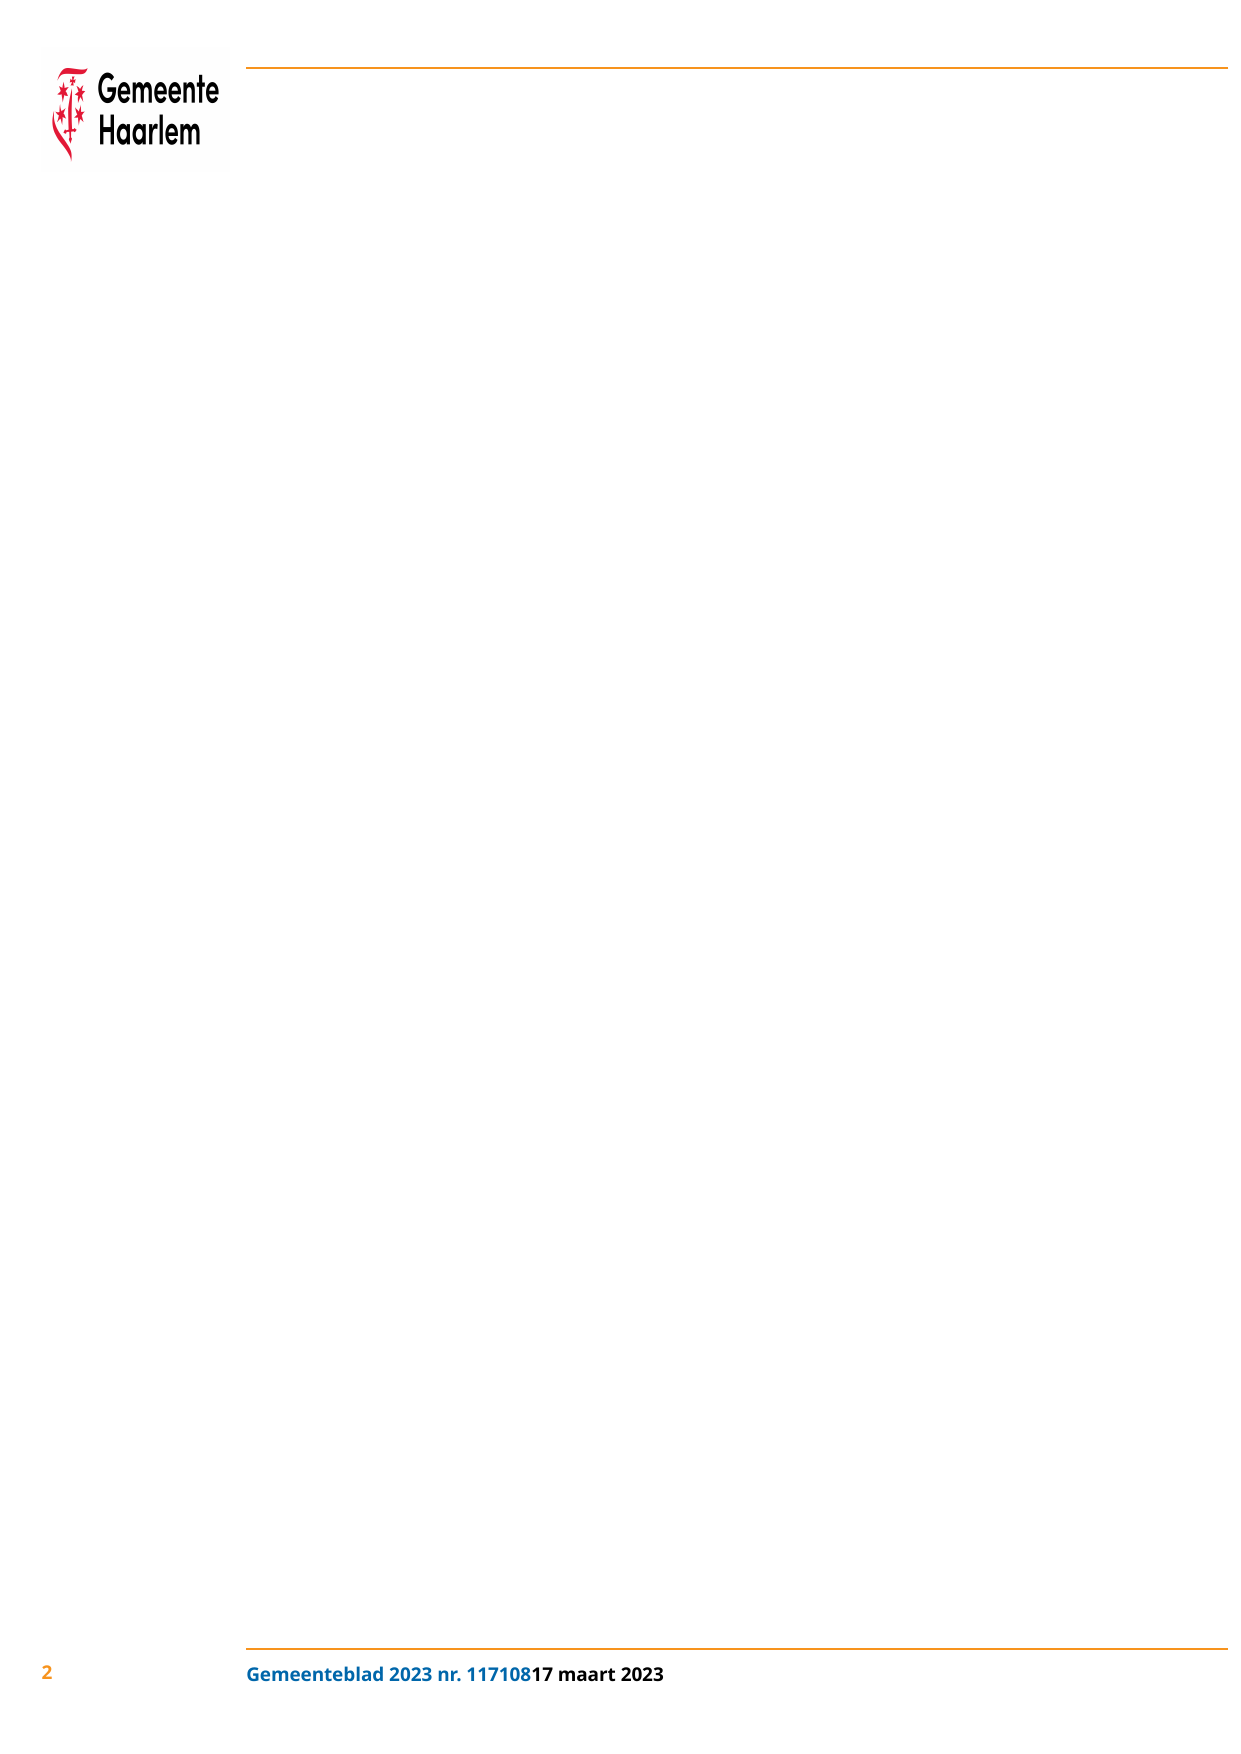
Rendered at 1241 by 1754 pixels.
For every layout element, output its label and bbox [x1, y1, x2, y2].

picture [41, 47, 231, 172]
